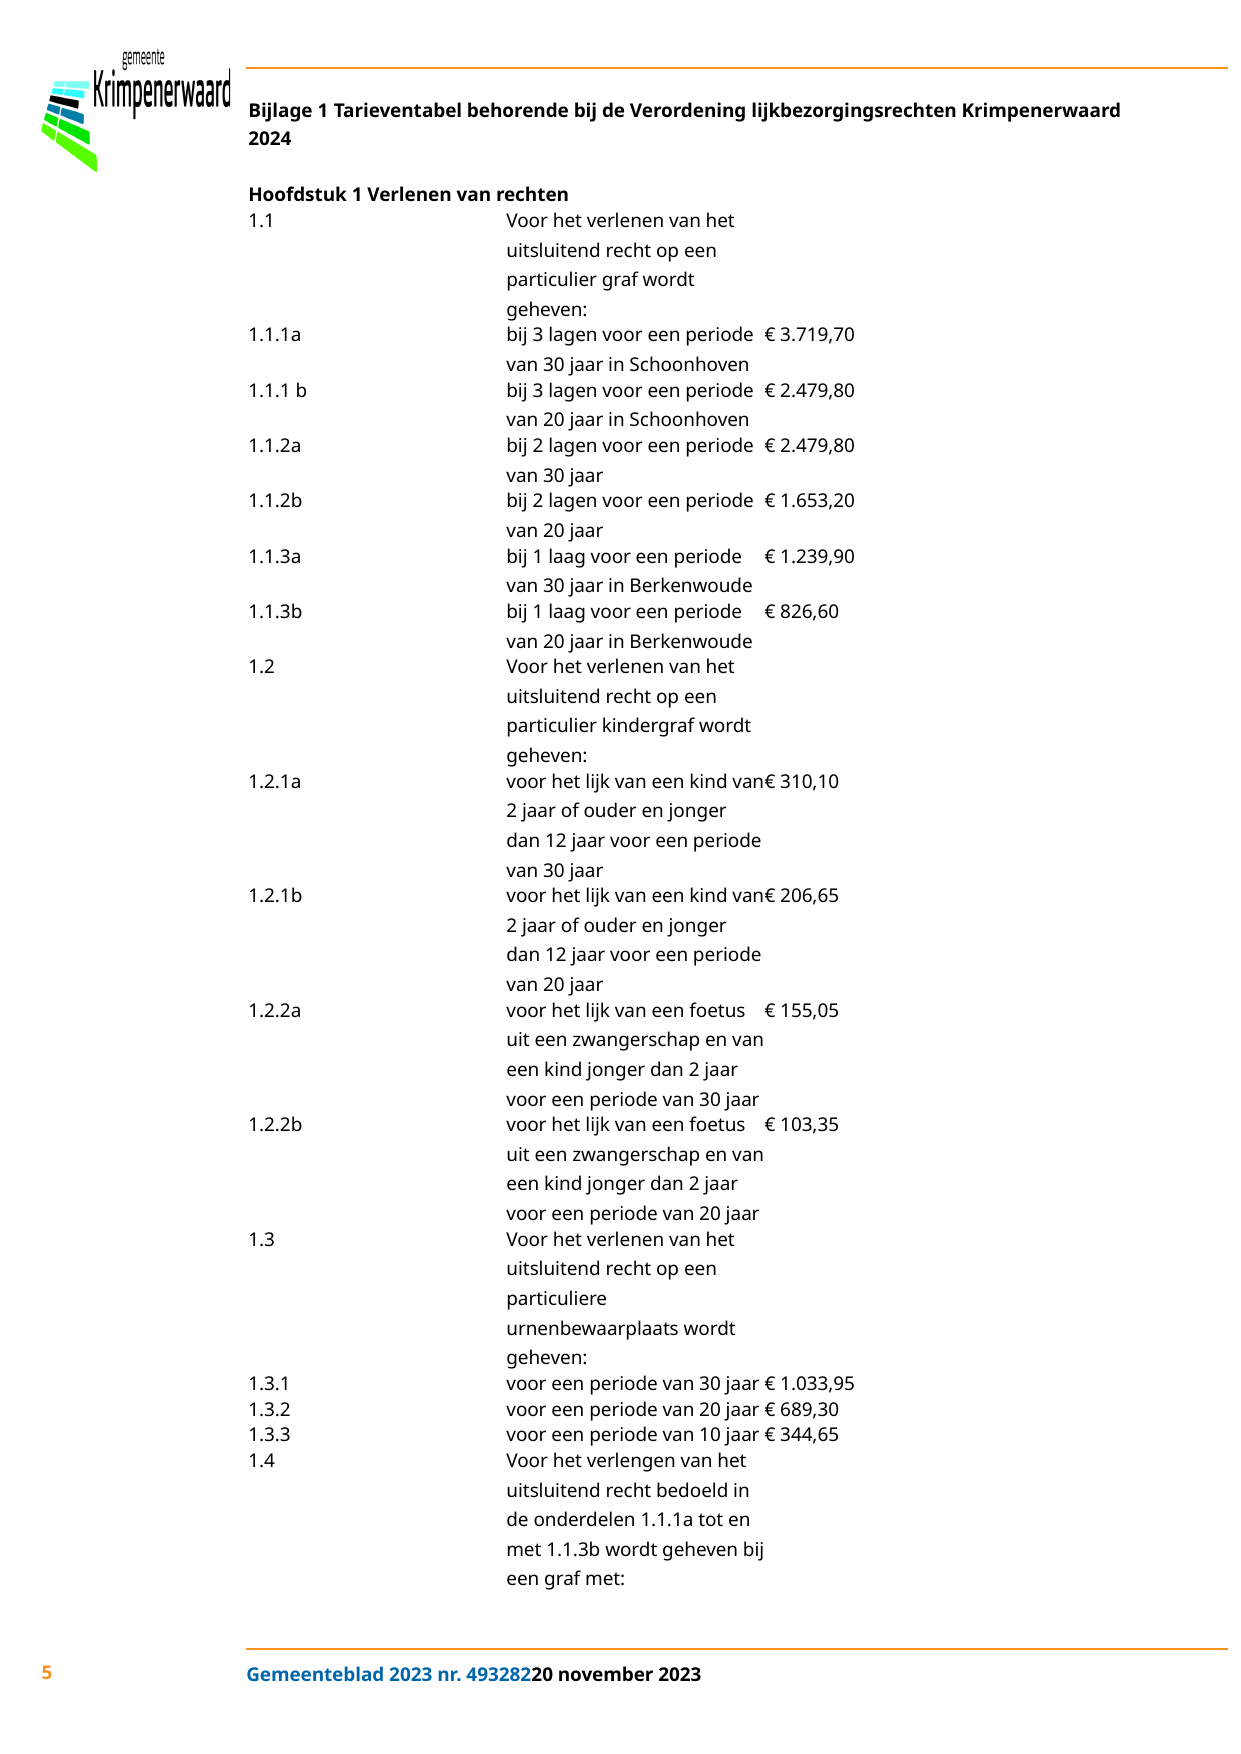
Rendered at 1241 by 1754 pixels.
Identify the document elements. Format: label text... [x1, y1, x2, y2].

table_cell 1.4 [248, 1447, 506, 1591]
table_cell [1023, 654, 1152, 768]
picture [41, 47, 231, 172]
table_cell 1.1.3b [248, 598, 506, 653]
table_cell bij 2 lagen voor een periode van 20 jaar [506, 488, 764, 543]
table_cell 1.2 [248, 654, 506, 768]
table_cell [764, 1447, 1022, 1591]
table_cell voor het lijk van een foetus uit een zwangerschap en van een kind jonger dan 2 jaar voor een periode van 20 jaar [506, 1111, 764, 1226]
table_cell 1.1.1 b [248, 377, 506, 432]
table_cell Voor het verlenen van het uitsluitend recht op een particuliere urnenbewaarplaats wordt geheven: [506, 1226, 764, 1370]
table_cell [764, 654, 1022, 768]
table_cell € 2.479,80 [764, 432, 1022, 488]
table_cell € 689,30 [764, 1396, 1022, 1421]
table_cell [764, 1226, 1022, 1370]
table_cell voor het lijk van een kind van 2 jaar of ouder en jonger dan 12 jaar voor een periode van 20 jaar [506, 883, 764, 997]
table_cell 1.1.1a [248, 322, 506, 377]
table_cell Voor het verlengen van het uitsluitend recht bedoeld in de onderdelen 1.1.1a tot en met 1.1.3b wordt geheven bij een graf met: [506, 1447, 764, 1591]
table_cell [764, 207, 1022, 322]
table_cell [1023, 768, 1152, 882]
table_cell bij 3 lagen voor een periode van 30 jaar in Schoonhoven [506, 322, 764, 377]
table_cell voor een periode van 10 jaar [506, 1421, 764, 1447]
table_cell € 1.653,20 [764, 488, 1022, 543]
table_cell [1023, 1421, 1152, 1447]
table_cell voor het lijk van een foetus uit een zwangerschap en van een kind jonger dan 2 jaar voor een periode van 30 jaar [506, 997, 764, 1111]
table_cell bij 2 lagen voor een periode van 30 jaar [506, 432, 764, 488]
table_cell voor het lijk van een kind van 2 jaar of ouder en jonger dan 12 jaar voor een periode van 30 jaar [506, 768, 764, 882]
table_cell bij 3 lagen voor een periode van 20 jaar in Schoonhoven [506, 377, 764, 432]
table_cell € 826,60 [764, 598, 1022, 653]
table_cell 1.3.2 [248, 1396, 506, 1421]
table_cell 1.3 [248, 1226, 506, 1370]
table_cell [1023, 997, 1152, 1111]
table_cell [1023, 432, 1152, 488]
table_cell [1023, 1396, 1152, 1421]
table_header Hoofdstuk 1 Verlenen van rechten [248, 181, 1022, 207]
table_cell [1023, 1111, 1152, 1226]
table_cell [1023, 207, 1152, 322]
table_cell bij 1 laag voor een periode van 30 jaar in Berkenwoude [506, 543, 764, 598]
table_cell Voor het verlenen van het uitsluitend recht op een particulier kindergraf wordt geheven: [506, 654, 764, 768]
table_cell [1023, 1447, 1152, 1591]
table_cell voor een periode van 20 jaar [506, 1396, 764, 1421]
table_cell [1023, 1370, 1152, 1396]
table_cell € 310,10 [764, 768, 1022, 882]
table_cell [1023, 543, 1152, 598]
table_cell € 1.239,90 [764, 543, 1022, 598]
table_cell [1023, 322, 1152, 377]
table_cell [1023, 1226, 1152, 1370]
table_cell 1.2.2a [248, 997, 506, 1111]
table_cell 1.1 [248, 207, 506, 322]
table_cell [1023, 883, 1152, 997]
text Bijlage 1 Tarieventabel behorende bij de Verordening lijkbezorgingsrechten Krimpenerwaard 2024 [248, 95, 1152, 152]
table_cell € 155,05 [764, 997, 1022, 1111]
table_cell 1.1.2a [248, 432, 506, 488]
table_cell 1.2.1a [248, 768, 506, 882]
table_cell € 3.719,70 [764, 322, 1022, 377]
table_cell € 2.479,80 [764, 377, 1022, 432]
table_cell 1.1.2b [248, 488, 506, 543]
table_cell 1.2.1b [248, 883, 506, 997]
table_cell 1.2.2b [248, 1111, 506, 1226]
table_cell 1.1.3a [248, 543, 506, 598]
table_cell Voor het verlenen van het uitsluitend recht op een particulier graf wordt geheven: [506, 207, 764, 322]
table_cell [1023, 377, 1152, 432]
table_cell bij 1 laag voor een periode van 20 jaar in Berkenwoude [506, 598, 764, 653]
table_cell 1.3.3 [248, 1421, 506, 1447]
table_cell voor een periode van 30 jaar [506, 1370, 764, 1396]
table_cell 1.3.1 [248, 1370, 506, 1396]
table_header [1023, 181, 1152, 207]
table_cell € 206,65 [764, 883, 1022, 997]
table_cell € 344,65 [764, 1421, 1022, 1447]
table_cell € 1.033,95 [764, 1370, 1022, 1396]
table_cell [1023, 488, 1152, 543]
table_cell € 103,35 [764, 1111, 1022, 1226]
table_cell [1023, 598, 1152, 653]
